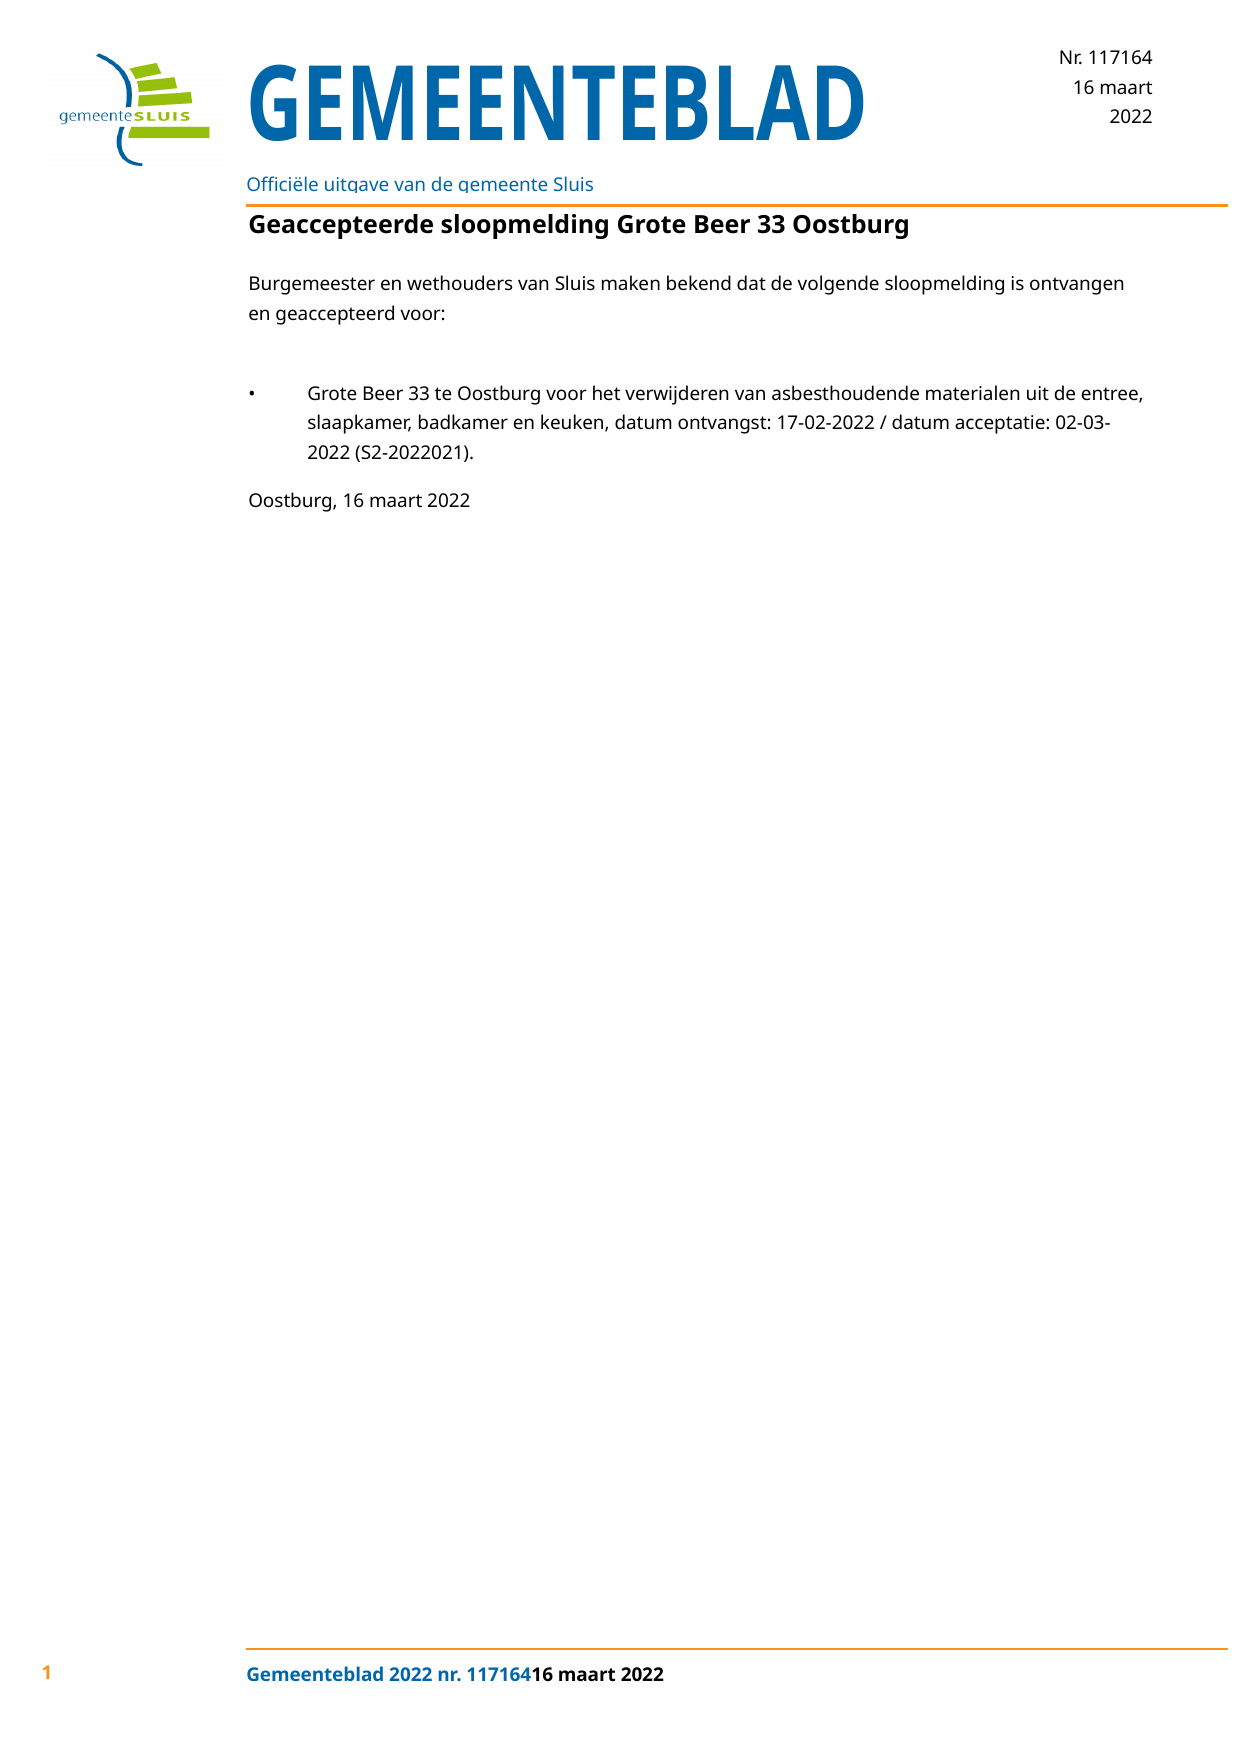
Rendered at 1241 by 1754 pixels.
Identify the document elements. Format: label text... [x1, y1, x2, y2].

picture [41, 47, 231, 172]
text Geaccepteerde sloopmelding Grote Beer 33 Oostburg [248, 207, 1152, 241]
list Grote Beer 33 te Oostburg voor het verwijderen van asbesthoudende materialen uit de entree, slaapkamer, badkamer en keuken, datum ontvangst: 17-02-2022 / datum acceptatie: 02-03-2022 (S2-2022021). [248, 380, 1152, 465]
text Burgemeester en wethouders van Sluis maken bekend dat de volgende sloopmelding is ontvangen en geaccepteerd voor: [248, 270, 1152, 326]
text Oostburg, 16 maart 2022 [248, 487, 1152, 513]
